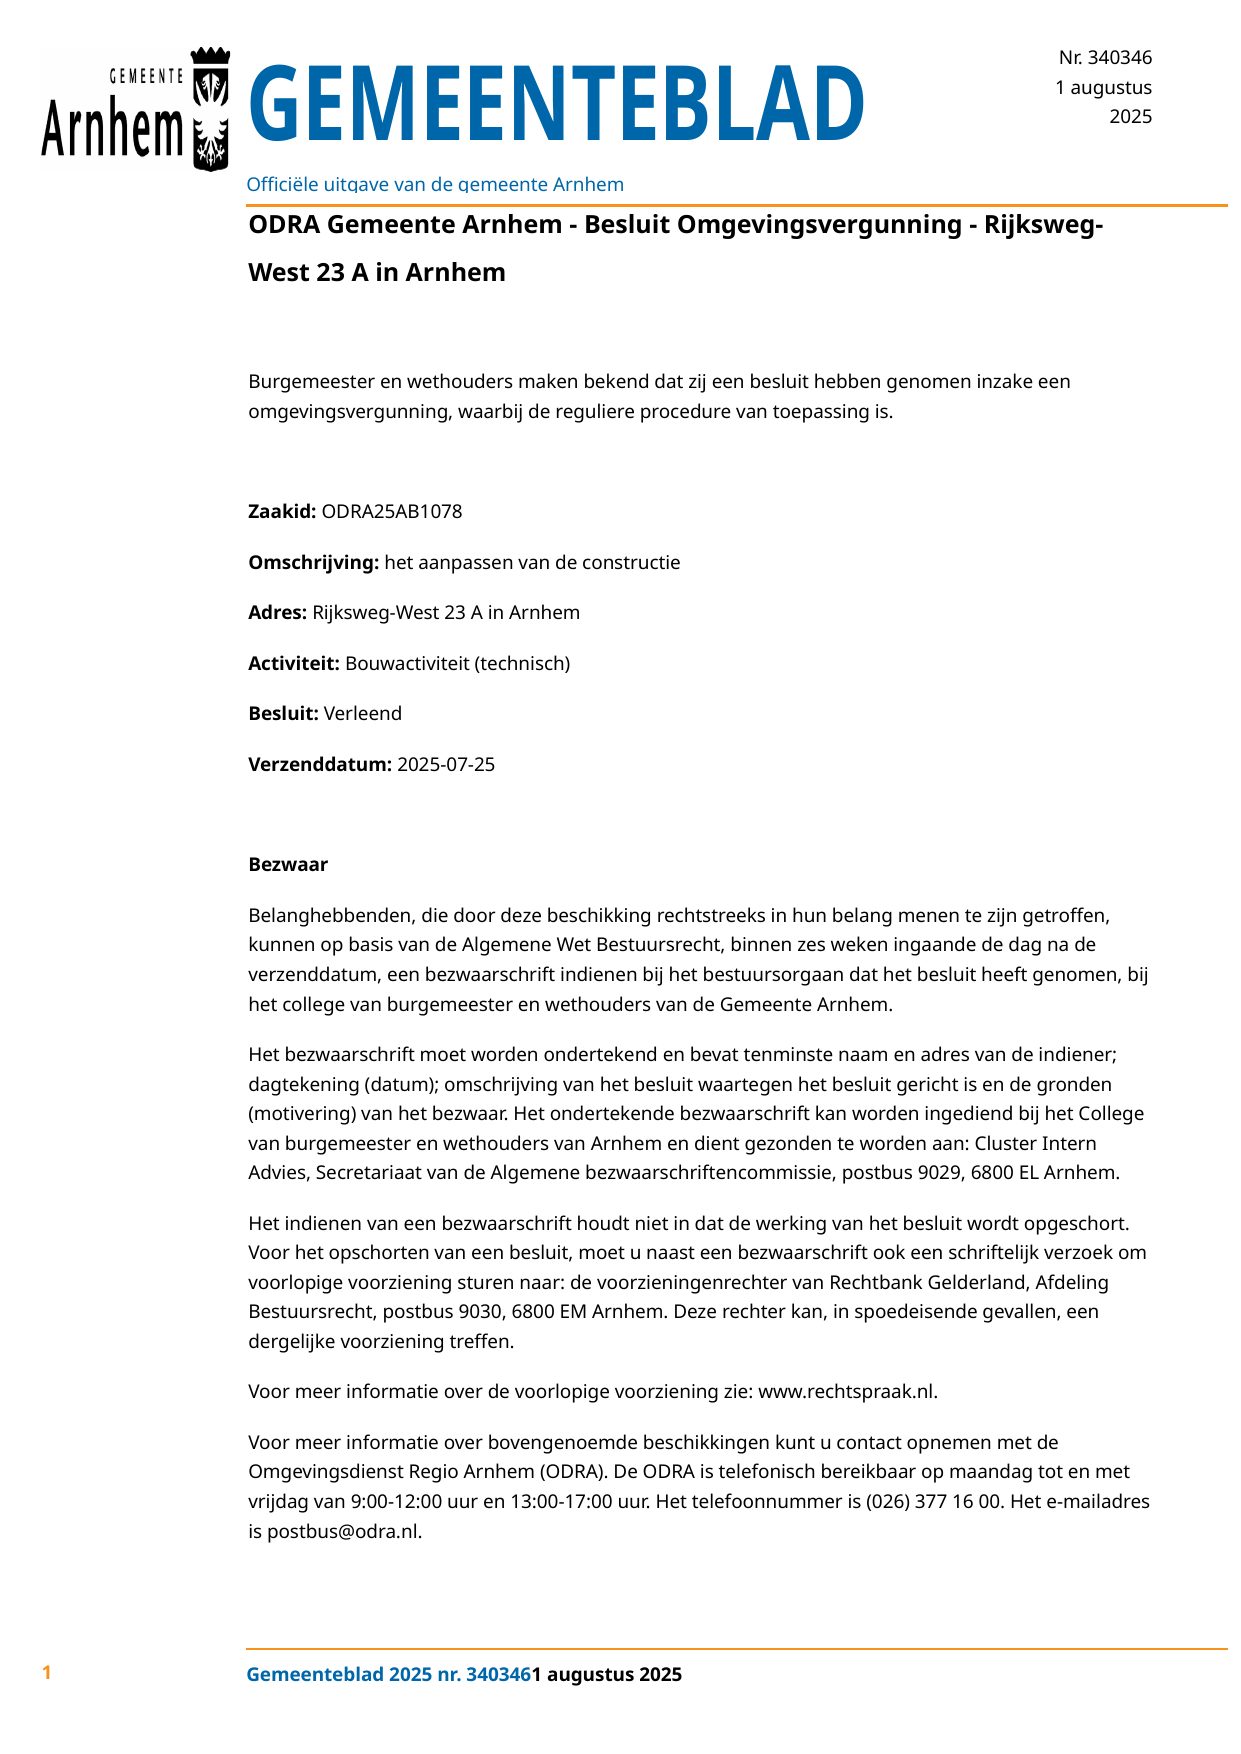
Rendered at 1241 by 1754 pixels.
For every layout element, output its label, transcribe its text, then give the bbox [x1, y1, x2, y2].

text Zaakid: ODRA25AB1078 [248, 499, 1152, 524]
text Besluit: Verleend [248, 700, 1152, 726]
text Burgemeester en wethouders maken bekend dat zij een besluit hebben genomen inzake een omgevingsvergunning, waarbij de reguliere procedure van toepassing is. [248, 368, 1152, 424]
text Het bezwaarschrift moet worden ondertekend en bevat tenminste naam en adres van de indiener; dagtekening (datum); omschrijving van het besluit waartegen het besluit gericht is en de gronden (motivering) van het bezwaar. Het ondertekende bezwaarschrift kan worden ingediend bij het College van burgemeester en wethouders van Arnhem en dient gezonden te worden aan: Cluster Intern Advies, Secretariaat van de Algemene bezwaarschriftencommissie, postbus 9029, 6800 EL Arnhem. [248, 1041, 1152, 1185]
text Belanghebbenden, die door deze beschikking rechtstreeks in hun belang menen te zijn getroffen, kunnen op basis van de Algemene Wet Bestuursrecht, binnen zes weken ingaande de dag na de verzenddatum, een bezwaarschrift indienen bij het bestuursorgaan dat het besluit heeft genomen, bij het college van burgemeester en wethouders van de Gemeente Arnhem. [248, 902, 1152, 1017]
text Het indienen van een bezwaarschrift houdt niet in dat de werking van het besluit wordt opgeschort. Voor het opschorten van een besluit, moet u naast een bezwaarschrift ook een schriftelijk verzoek om voorlopige voorziening sturen naar: de voorzieningenrechter van Rechtbank Gelderland, Afdeling Bestuursrecht, postbus 9030, 6800 EM Arnhem. Deze rechter kan, in spoedeisende gevallen, een dergelijke voorziening treffen. [248, 1210, 1152, 1354]
text Bezwaar [248, 852, 1152, 877]
text Voor meer informatie over bovengenoemde beschikkingen kunt u contact opnemen met de Omgevingsdienst Regio Arnhem (ODRA). De ODRA is telefonisch bereikbaar op maandag tot en met vrijdag van 9:00-12:00 uur en 13:00-17:00 uur. Het telefoonnummer is (026) 377 16 00. Het e-mailadres is postbus@odra.nl. [248, 1429, 1152, 1544]
text Verzenddatum: 2025-07-25 [248, 751, 1152, 777]
text Omschrijving: het aanpassen van de constructie [248, 549, 1152, 575]
text Voor meer informatie over de voorlopige voorziening zie: www.rechtspraak.nl. [248, 1379, 1152, 1404]
text ODRA Gemeente Arnhem - Besluit Omgevingsvergunning - Rijksweg-West 23 A in Arnhem [248, 207, 1152, 288]
text Adres: Rijksweg-West 23 A in Arnhem [248, 599, 1152, 625]
picture [41, 47, 231, 172]
text Activiteit: Bouwactiviteit (technisch) [248, 650, 1152, 676]
